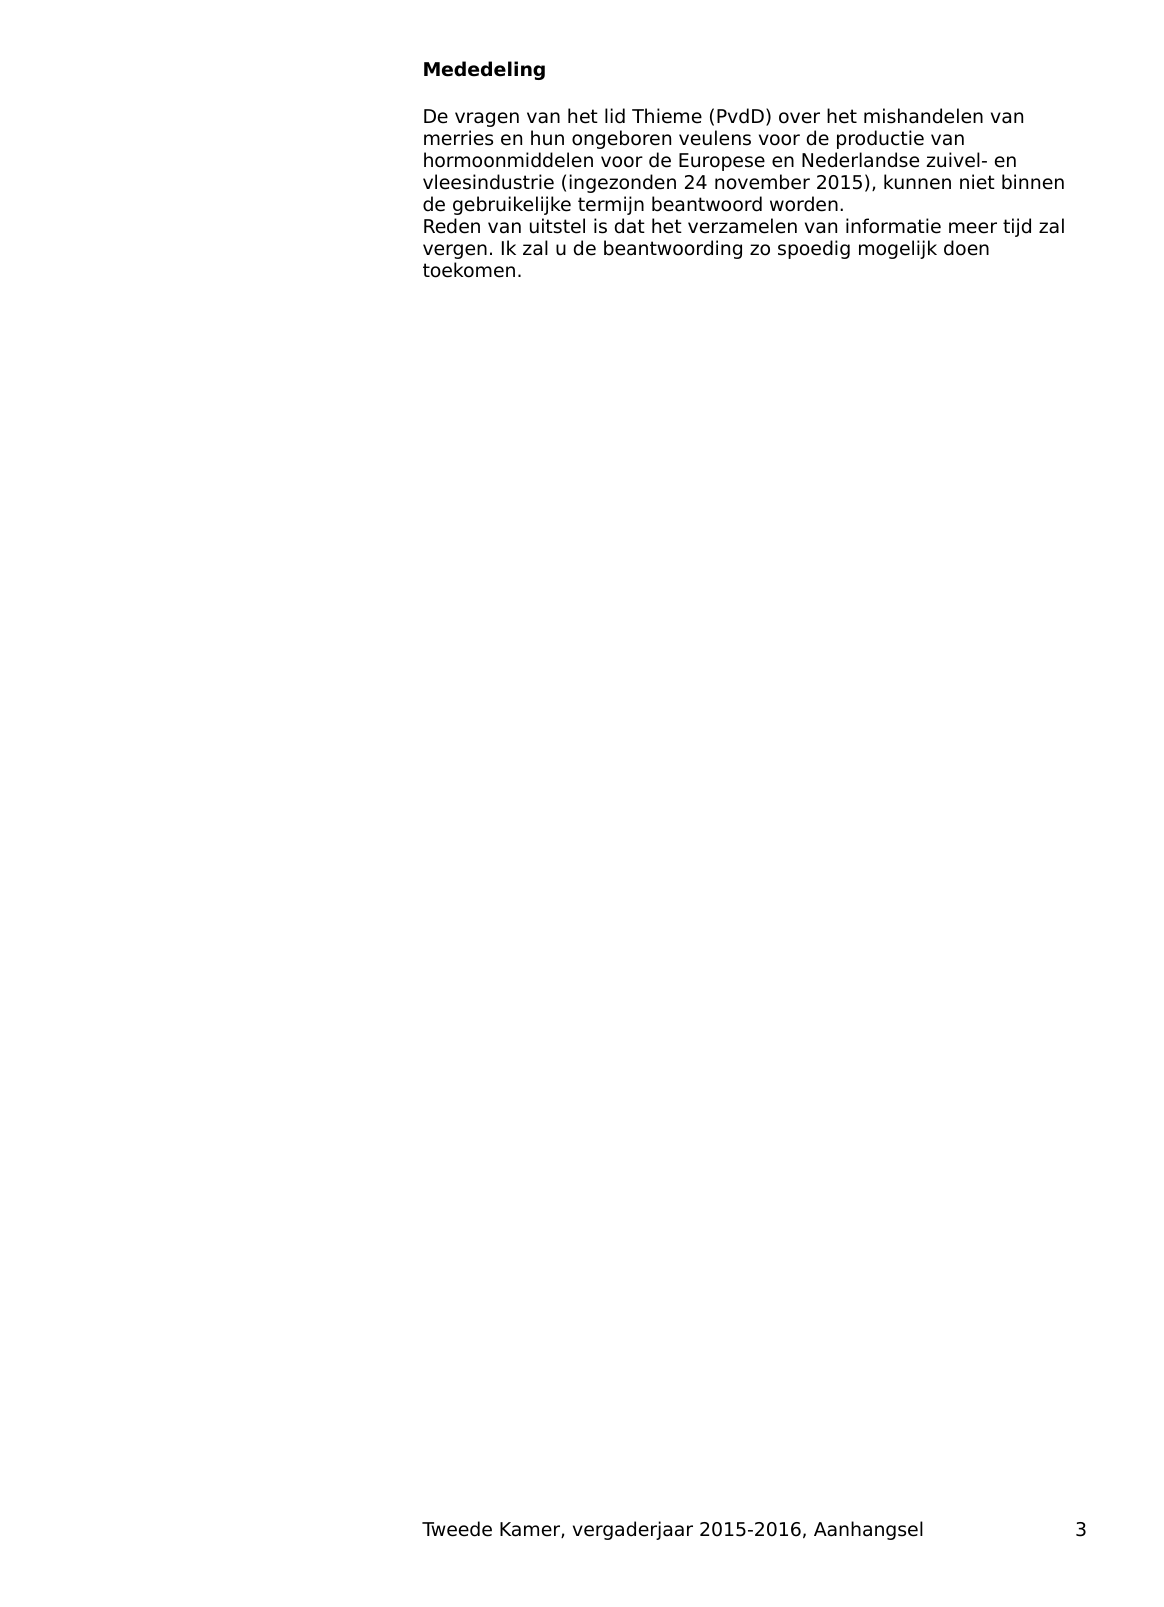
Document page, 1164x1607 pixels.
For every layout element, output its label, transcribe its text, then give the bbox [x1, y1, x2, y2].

subtitle Mededeling [422, 59, 1087, 81]
text De vragen van het lid Thieme (PvdD) over het mishandelen van merries en hun ongeboren veulens voor de productie van hormoonmiddelen voor de Europese en Nederlandse zuivel- en vleesindustrie (ingezonden 24 november 2015), kunnen niet binnen de gebruikelijke termijn beantwoord worden. [422, 106, 1087, 216]
text Reden van uitstel is dat het verzamelen van informatie meer tijd zal vergen. Ik zal u de beantwoording zo spoedig mogelijk doen toekomen. [422, 216, 1087, 282]
